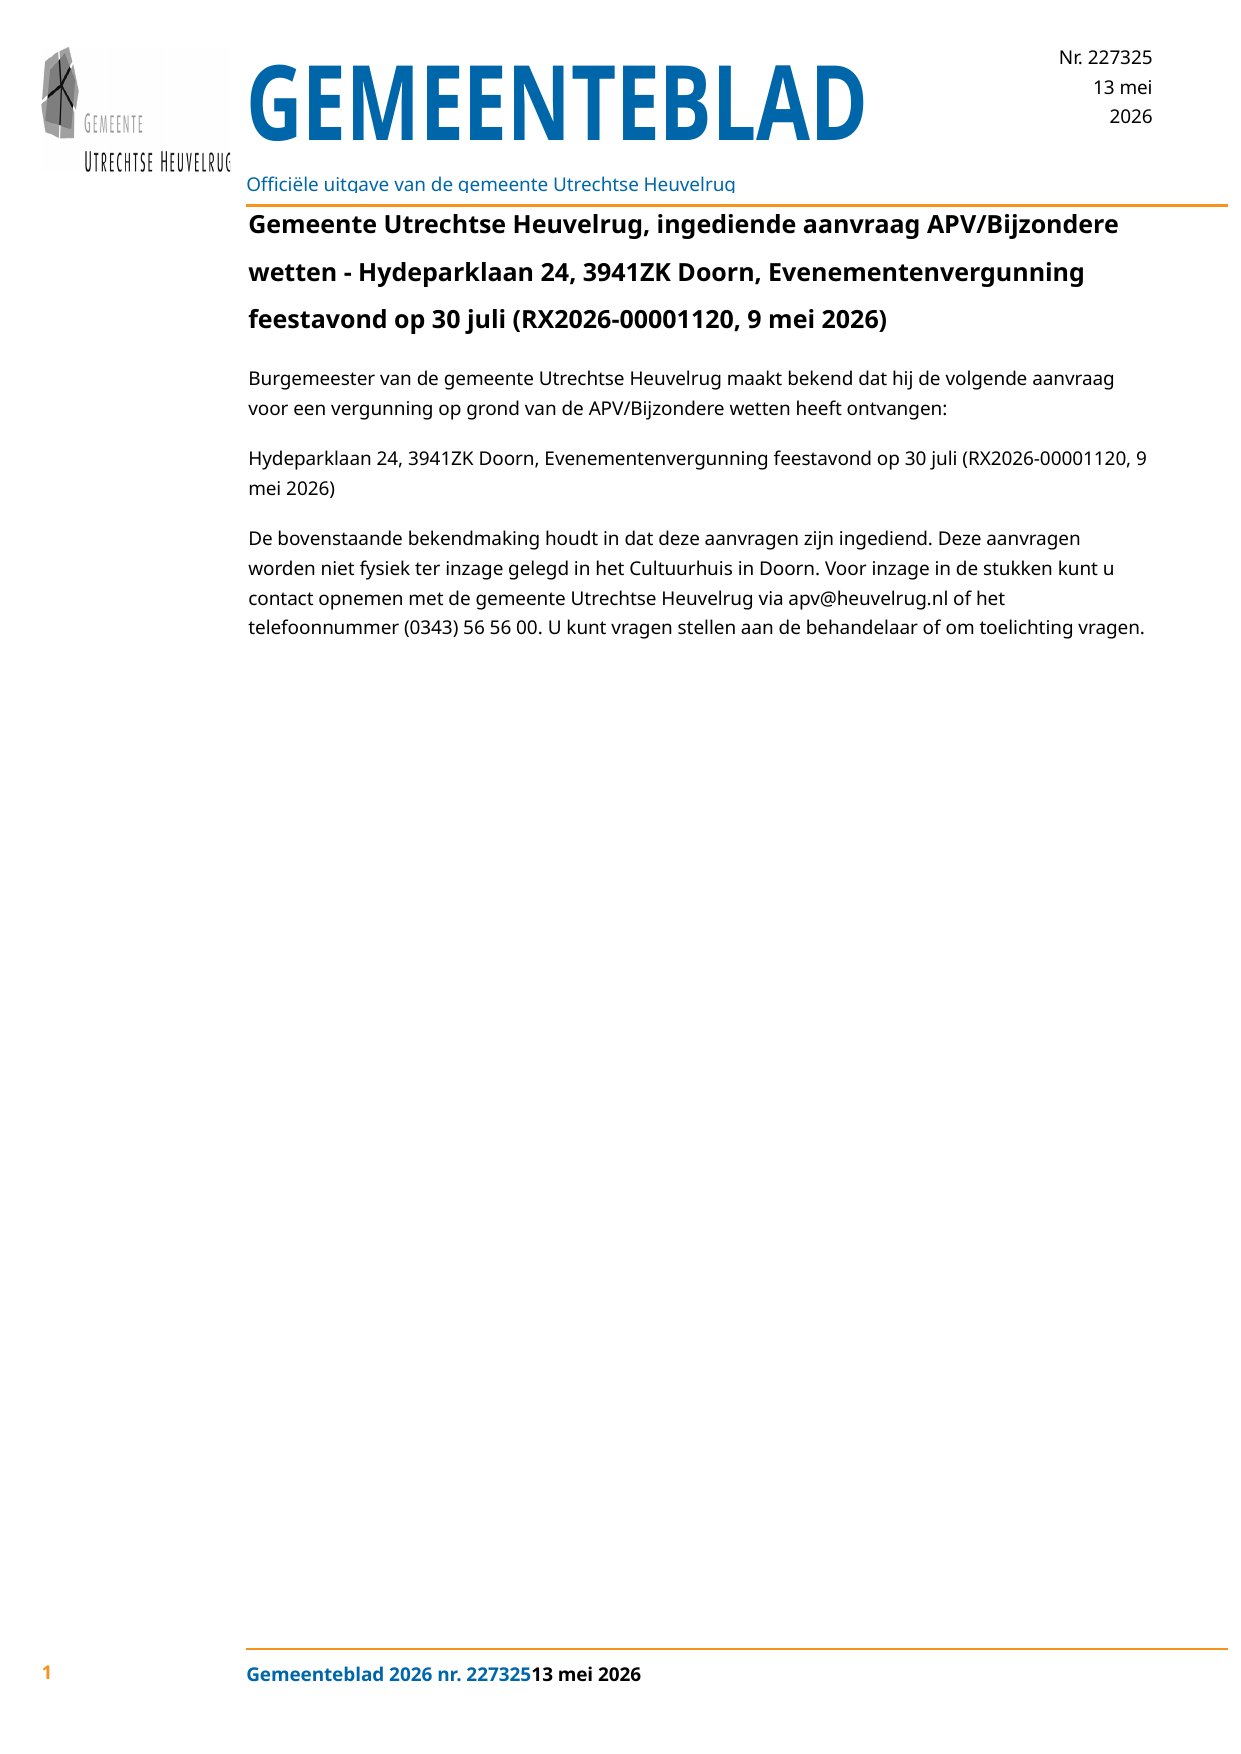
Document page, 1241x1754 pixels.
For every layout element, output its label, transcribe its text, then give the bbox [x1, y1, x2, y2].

text Hydeparklaan 24, 3941ZK Doorn, Evenementenvergunning feestavond op 30 juli (RX2026-00001120, 9 mei 2026) [248, 446, 1152, 501]
text De bovenstaande bekendmaking houdt in dat deze aanvragen zijn ingediend. Deze aanvragen worden niet fysiek ter inzage gelegd in het Cultuurhuis in Doorn. Voor inzage in de stukken kunt u contact opnemen met de gemeente Utrechtse Heuvelrug via apv@heuvelrug.nl of het telefoonnummer (0343) 56 56 00. U kunt vragen stellen aan de behandelaar of om toelichting vragen. [248, 526, 1152, 640]
text Gemeente Utrechtse Heuvelrug, ingediende aanvraag APV/Bijzondere wetten - Hydeparklaan 24, 3941ZK Doorn, Evenementenvergunning feestavond op 30 juli (RX2026-00001120, 9 mei 2026) [248, 207, 1152, 336]
text Burgemeester van de gemeente Utrechtse Heuvelrug maakt bekend dat hij de volgende aanvraag voor een vergunning op grond van de APV/Bijzondere wetten heeft ontvangen: [248, 366, 1152, 421]
picture [41, 47, 231, 172]
